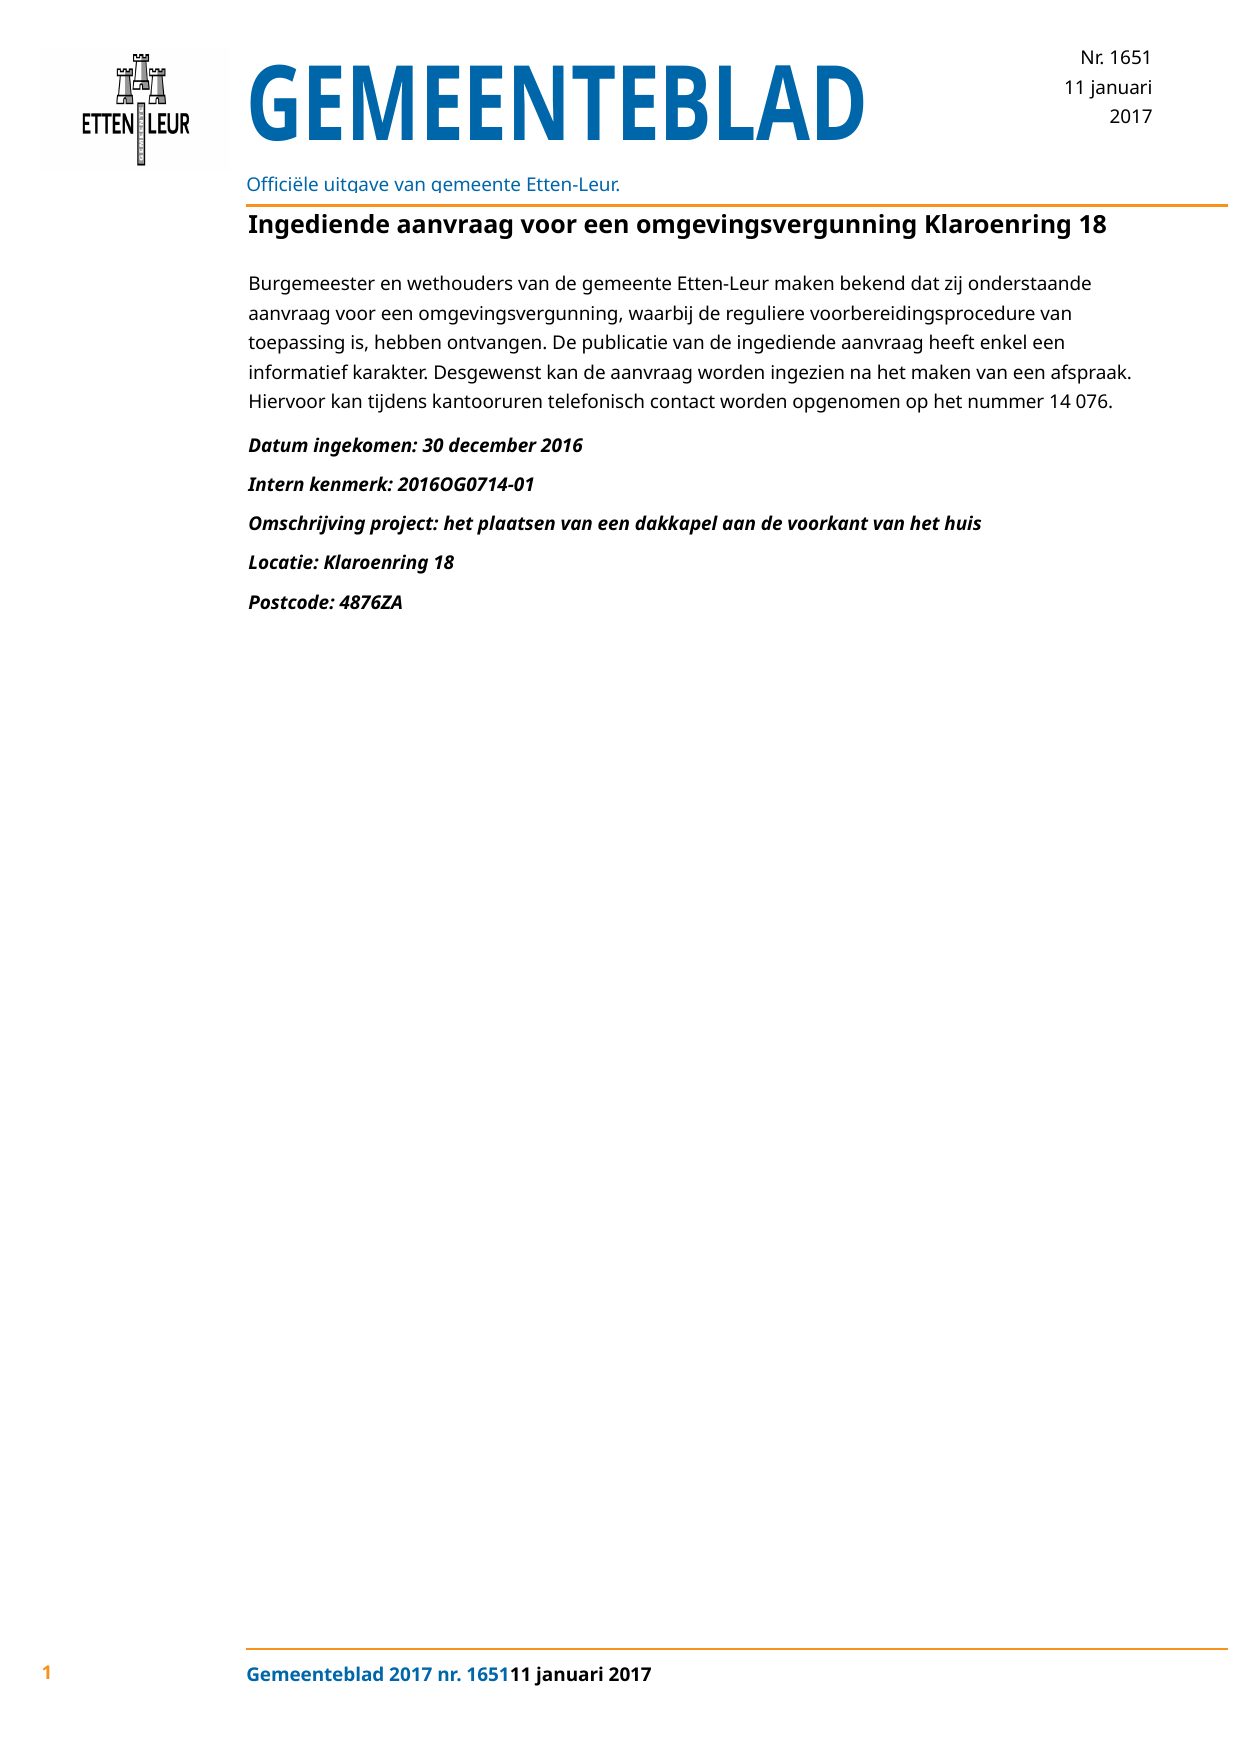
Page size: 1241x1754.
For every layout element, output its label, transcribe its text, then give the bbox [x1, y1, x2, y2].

picture [41, 47, 231, 172]
text Burgemeester en wethouders van de gemeente Etten-Leur maken bekend dat zij onderstaande aanvraag voor een omgevingsvergunning, waarbij de reguliere voorbereidingsprocedure van toepassing is, hebben ontvangen. De publicatie van de ingediende aanvraag heeft enkel een informatief karakter. Desgewenst kan de aanvraag worden ingezien na het maken van een afspraak. Hiervoor kan tijdens kantooruren telefonisch contact worden opgenomen op het nummer 14 076. [248, 270, 1152, 414]
text Omschrijving project: het plaatsen van een dakkapel aan de voorkant van het huis [248, 510, 1152, 536]
text Intern kenmerk: 2016OG0714-01 [248, 471, 1152, 497]
text Locatie: Klaroenring 18 [248, 549, 1152, 575]
text Ingediende aanvraag voor een omgevingsvergunning Klaroenring 18 [248, 207, 1152, 241]
text Datum ingekomen: 30 december 2016 [248, 432, 1152, 457]
text Postcode: 4876ZA [248, 589, 1152, 614]
